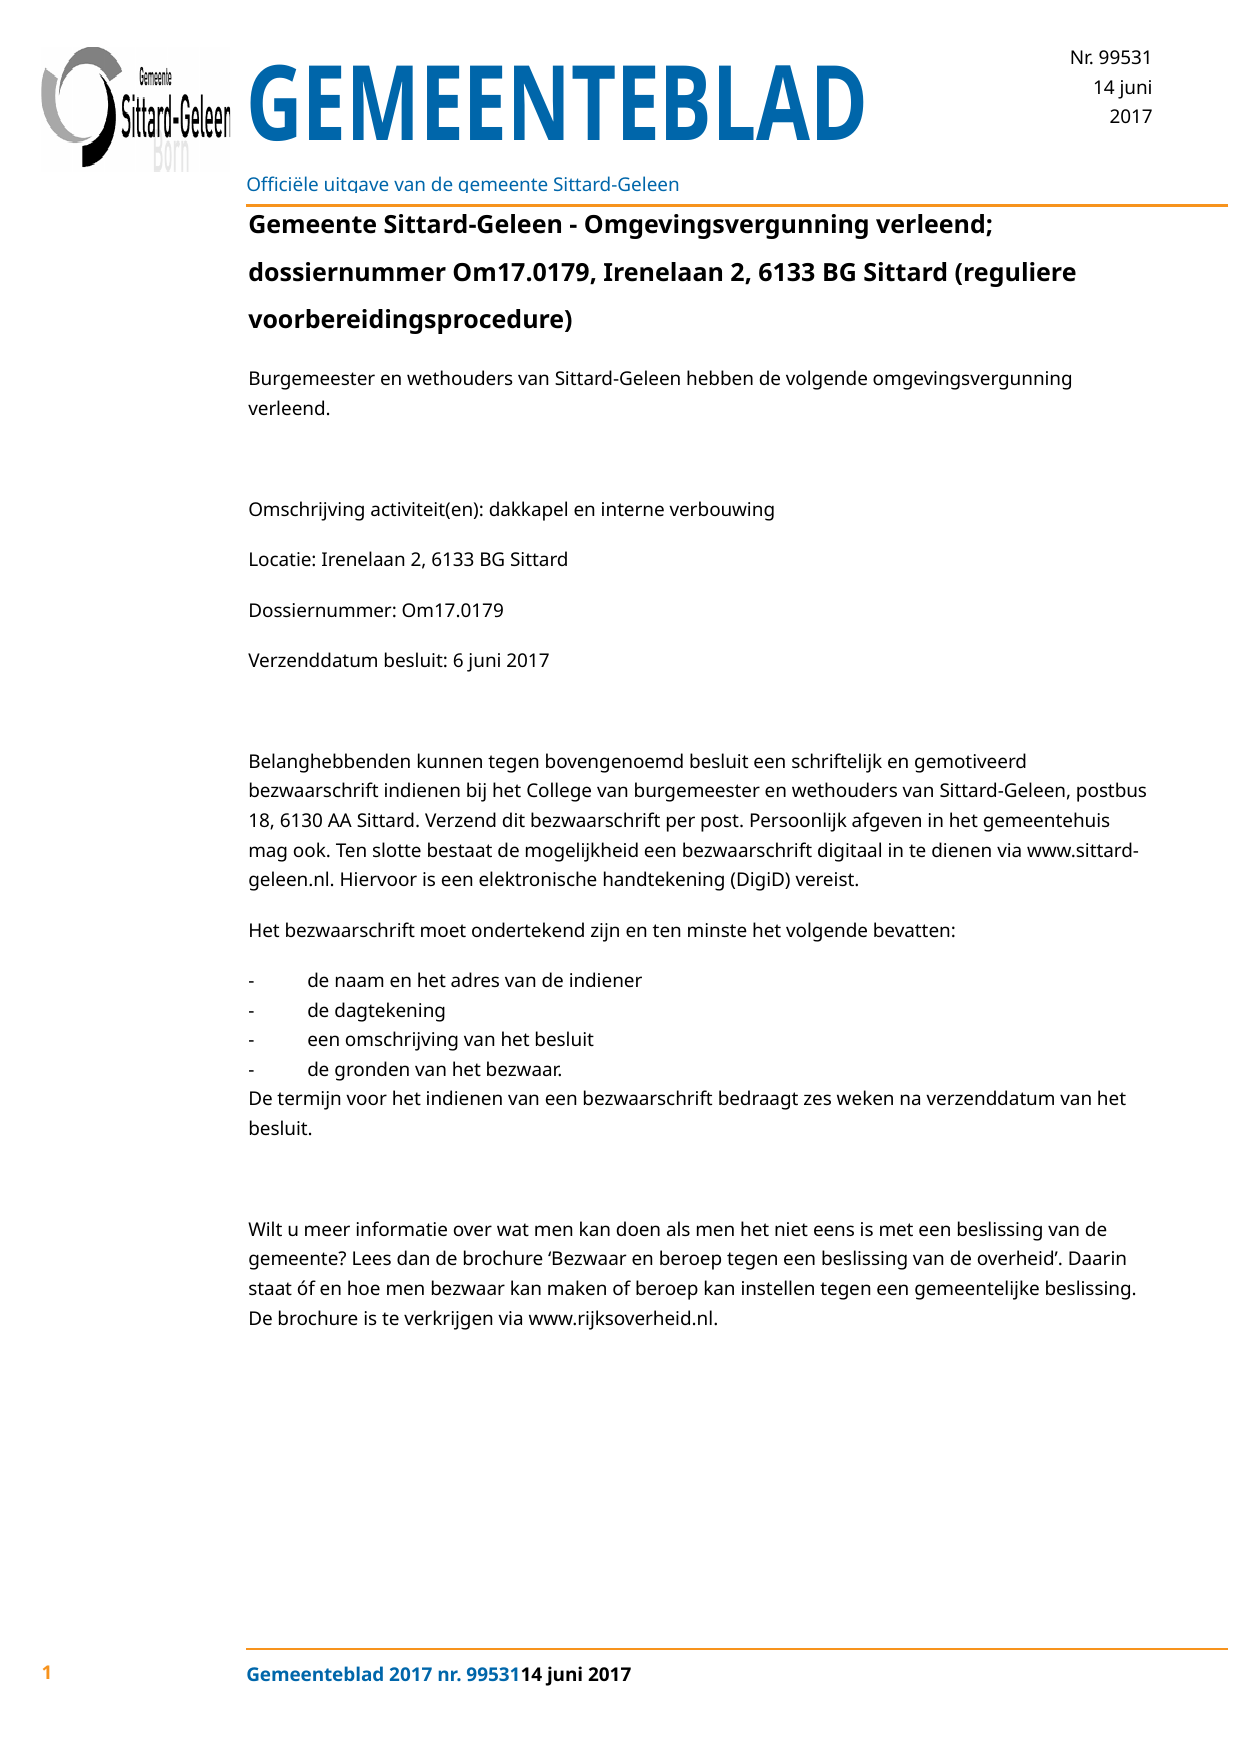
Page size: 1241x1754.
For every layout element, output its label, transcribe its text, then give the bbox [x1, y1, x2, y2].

text Dossiernummer: Om17.0179 [248, 597, 1152, 622]
text Wilt u meer informatie over wat men kan doen als men het niet eens is met een beslissing van de gemeente? Lees dan de brochure ‘Bezwaar en beroep tegen een beslissing van de overheid’. Daarin staat óf en hoe men bezwaar kan maken of beroep kan instellen tegen een gemeentelijke beslissing. De brochure is te verkrijgen via www.rijksoverheid.nl. [248, 1216, 1152, 1330]
text Gemeente Sittard-Geleen - Omgevingsvergunning verleend; dossiernummer Om17.0179, Irenelaan 2, 6133 BG Sittard (reguliere voorbereidingsprocedure) [248, 207, 1152, 336]
list de naam en het adres van de indiener [248, 967, 1152, 993]
text Burgemeester en wethouders van Sittard-Geleen hebben de volgende omgevingsvergunning verleend. [248, 366, 1152, 421]
list een omschrijving van het besluit [248, 1026, 1152, 1052]
text De termijn voor het indienen van een bezwaarschrift bedraagt zes weken na verzenddatum van het besluit. [248, 1086, 1152, 1141]
text Omschrijving activiteit(en): dakkapel en interne verbouwing [248, 496, 1152, 522]
text Verzenddatum besluit: 6 juni 2017 [248, 647, 1152, 673]
list de dagtekening [248, 997, 1152, 1022]
text Het bezwaarschrift moet ondertekend zijn en ten minste het volgende bevatten: [248, 917, 1152, 942]
text Locatie: Irenelaan 2, 6133 BG Sittard [248, 546, 1152, 572]
text Belanghebbenden kunnen tegen bovengenoemd besluit een schriftelijk en gemotiveerd bezwaarschrift indienen bij het College van burgemeester en wethouders van Sittard-Geleen, postbus 18, 6130 AA Sittard. Verzend dit bezwaarschrift per post. Persoonlijk afgeven in het gemeentehuis mag ook. Ten slotte bestaat de mogelijkheid een bezwaarschrift digitaal in te dienen via www.sittard-geleen.nl. Hiervoor is een elektronische handtekening (DigiD) vereist. [248, 748, 1152, 892]
list de gronden van het bezwaar. [248, 1056, 1152, 1082]
picture [41, 47, 231, 172]
